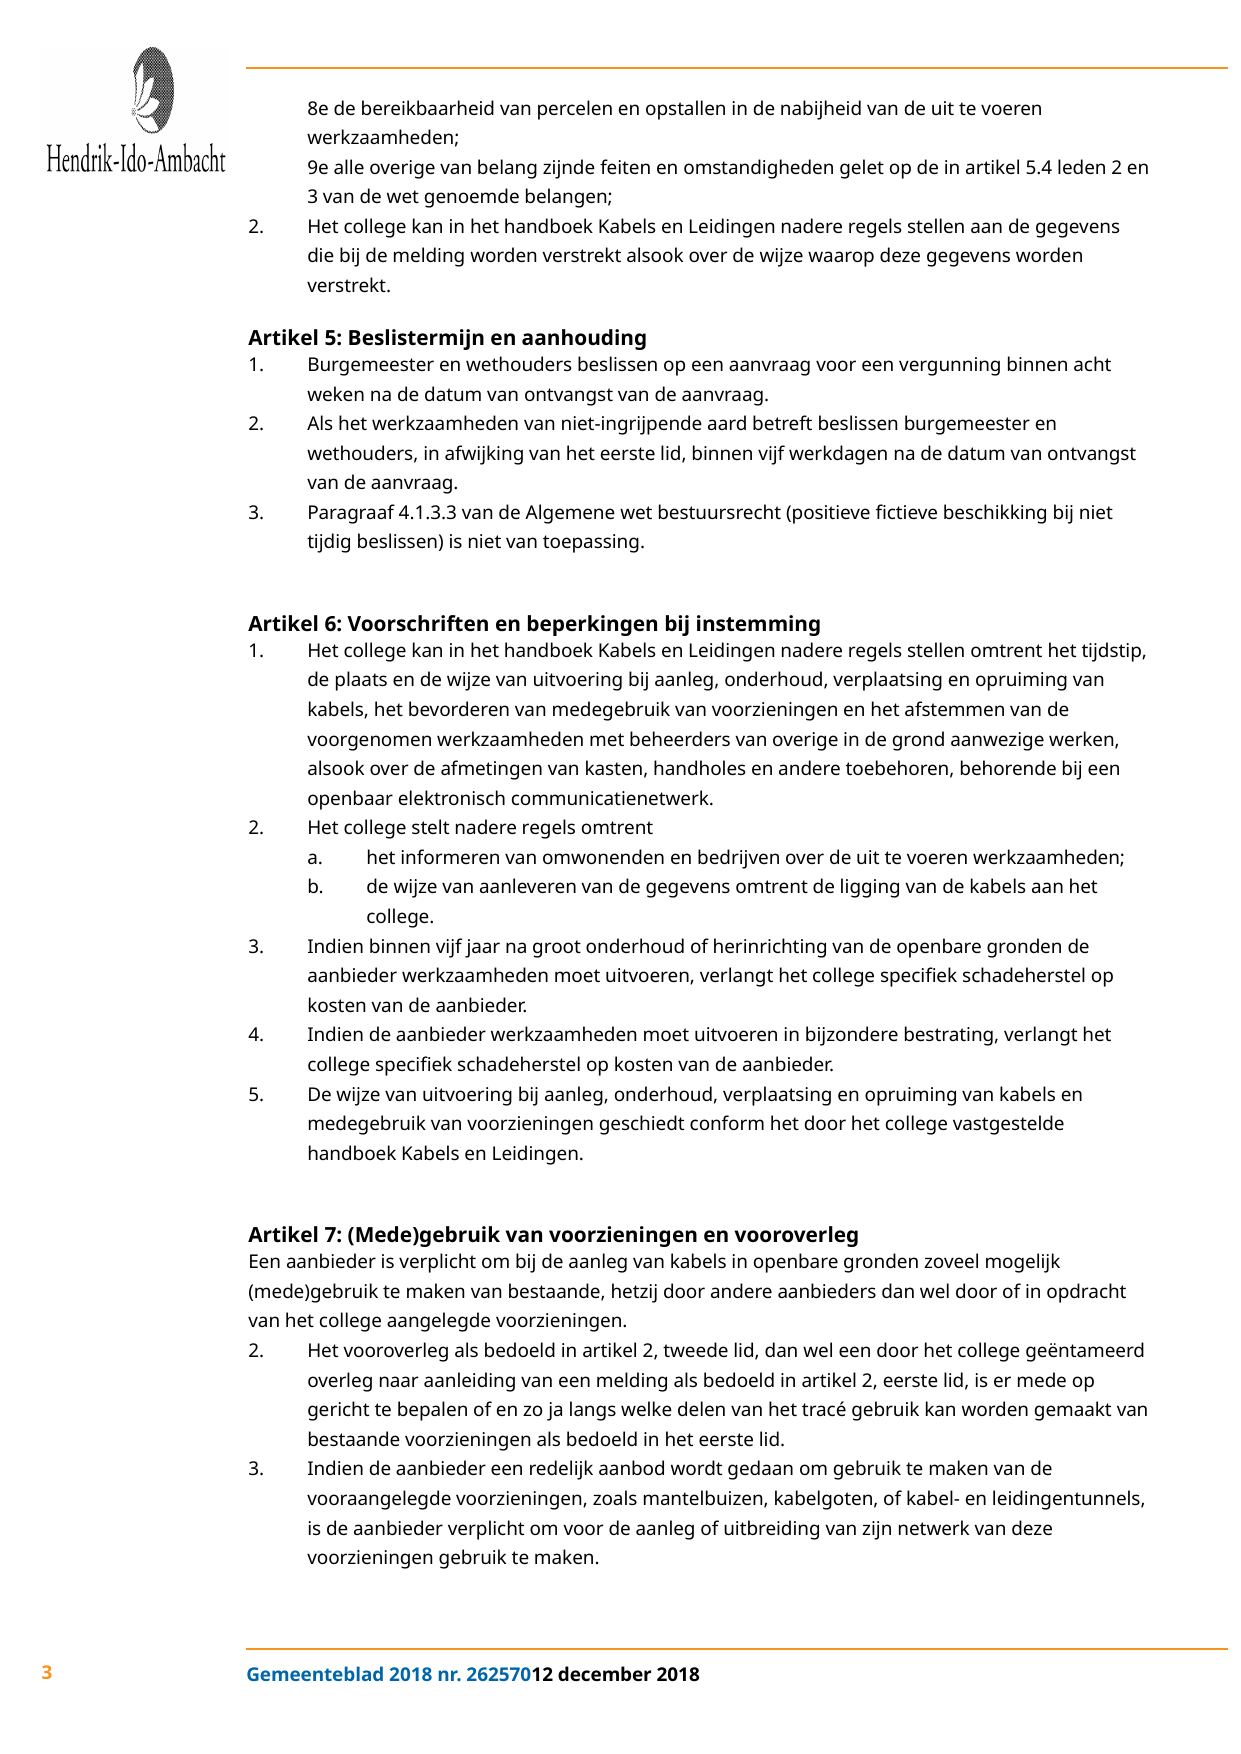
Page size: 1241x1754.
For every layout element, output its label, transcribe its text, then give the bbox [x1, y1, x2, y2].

list de wijze van aanleveren van de gegevens omtrent de ligging van de kabels aan het college. [307, 874, 1152, 929]
text Een aanbieder is verplicht om bij de aanleg van kabels in openbare gronden zoveel mogelijk (mede)gebruik te maken van bestaande, hetzij door andere aanbieders dan wel door of in opdracht van het college aangelegde voorzieningen. [248, 1248, 1152, 1333]
list het informeren van omwonenden en bedrijven over de uit te voeren werkzaamheden; [307, 844, 1152, 870]
list Indien de aanbieder een redelijk aanbod wordt gedaan om gebruik te maken van de vooraangelegde voorzieningen, zoals mantelbuizen, kabelgoten, of kabel- en leidingentunnels, is de aanbieder verplicht om voor de aanleg of uitbreiding van zijn netwerk van deze voorzieningen gebruik te maken. [248, 1456, 1152, 1570]
list Het college kan in het handboek Kabels en Leidingen nadere regels stellen omtrent het tijdstip, de plaats en de wijze van uitvoering bij aanleg, onderhoud, verplaatsing en opruiming van kabels, het bevorderen van medegebruik van voorzieningen en het afstemmen van de voorgenomen werkzaamheden met beheerders van overige in de grond aanwezige werken, alsook over de afmetingen van kasten, handholes en andere toebehoren, behorende bij een openbaar elektronisch communicatienetwerk. [248, 637, 1152, 811]
text Artikel 5: Beslistermijn en aanhouding [248, 323, 1152, 351]
list Burgemeester en wethouders beslissen op een aanvraag voor een vergunning binnen acht weken na de datum van ontvangst van de aanvraag. [248, 351, 1152, 406]
text Artikel 6: Voorschriften en beperkingen bij instemming [248, 609, 1152, 637]
list Het vooroverleg als bedoeld in artikel 2, tweede lid, dan wel een door het college geëntameerd overleg naar aanleiding van een melding als bedoeld in artikel 2, eerste lid, is er mede op gericht te bepalen of en zo ja langs welke delen van het tracé gebruik kan worden gemaakt van bestaande voorzieningen als bedoeld in het eerste lid. [248, 1337, 1152, 1452]
list De wijze van uitvoering bij aanleg, onderhoud, verplaatsing en opruiming van kabels en medegebruik van voorzieningen geschiedt conform het door het college vastgestelde handboek Kabels en Leidingen. [248, 1081, 1152, 1166]
list Indien binnen vijf jaar na groot onderhoud of herinrichting van de openbare gronden de aanbieder werkzaamheden moet uitvoeren, verlangt het college specifiek schadeherstel op kosten van de aanbieder. [248, 933, 1152, 1018]
list 8e de bereikbaarheid van percelen en opstallen in de nabijheid van de uit te voeren werkzaamheden; [248, 95, 1152, 150]
list 9e alle overige van belang zijnde feiten en omstandigheden gelet op de in artikel 5.4 leden 2 en 3 van de wet genoemde belangen; [248, 154, 1152, 209]
list Indien de aanbieder werkzaamheden moet uitvoeren in bijzondere bestrating, verlangt het college specifiek schadeherstel op kosten van de aanbieder. [248, 1022, 1152, 1077]
picture [41, 47, 231, 172]
text Artikel 7: (Mede)gebruik van voorzieningen en vooroverleg [248, 1220, 1152, 1248]
list Paragraaf 4.1.3.3 van de Algemene wet bestuursrecht (positieve fictieve beschikking bij niet tijdig beslissen) is niet van toepassing. [248, 499, 1152, 554]
list Het college stelt nadere regels omtrent [248, 814, 1152, 840]
list Het college kan in het handboek Kabels en Leidingen nadere regels stellen aan de gegevens die bij de melding worden verstrekt alsook over de wijze waarop deze gegevens worden verstrekt. [248, 213, 1152, 298]
list Als het werkzaamheden van niet-ingrijpende aard betreft beslissen burgemeester en wethouders, in afwijking van het eerste lid, binnen vijf werkdagen na de datum van ontvangst van de aanvraag. [248, 410, 1152, 495]
